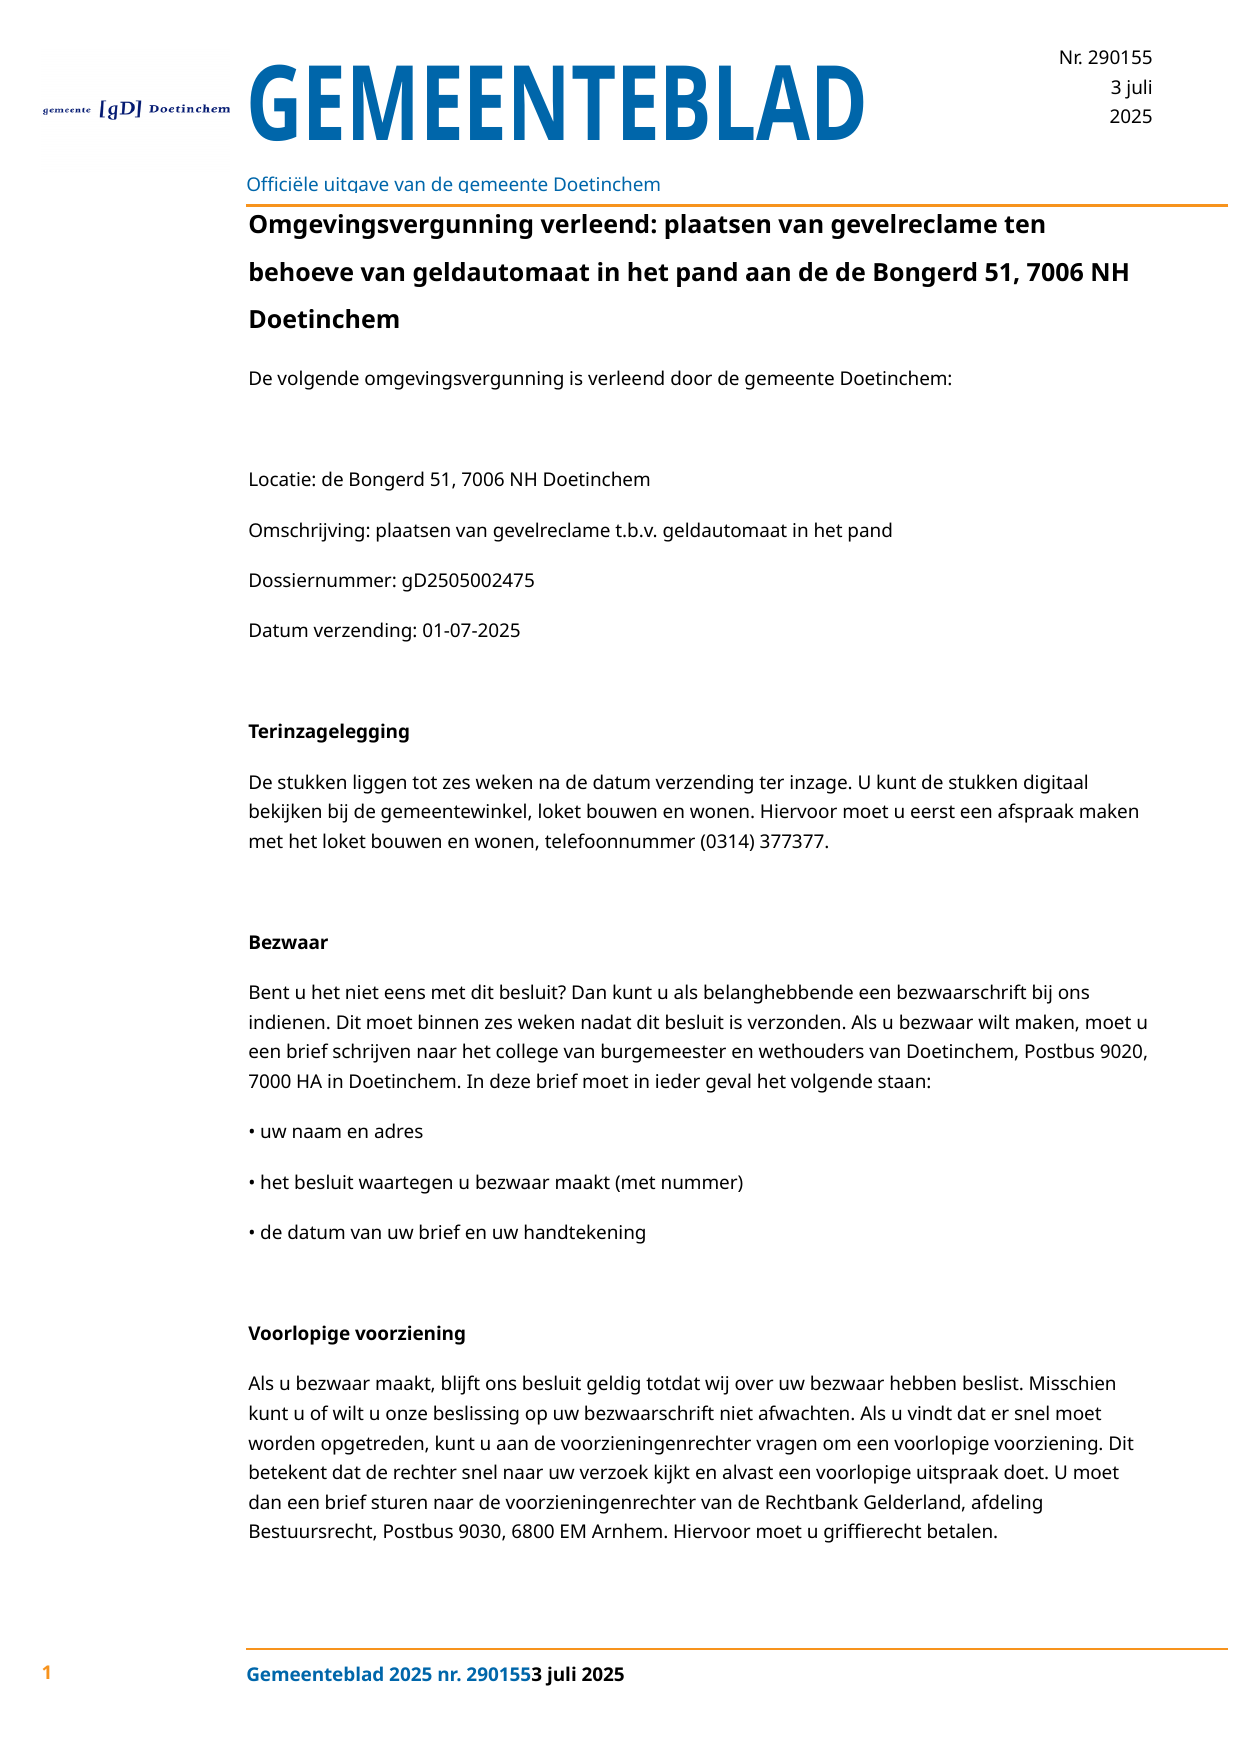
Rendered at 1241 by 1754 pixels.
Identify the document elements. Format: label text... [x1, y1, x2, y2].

text Als u bezwaar maakt, blijft ons besluit geldig totdat wij over uw bezwaar hebben beslist. Misschien kunt u of wilt u onze beslissing op uw bezwaarschrift niet afwachten. Als u vindt dat er snel moet worden opgetreden, kunt u aan de voorzieningenrechter vragen om een voorlopige voorziening. Dit betekent dat de rechter snel naar uw verzoek kijkt en alvast een voorlopige uitspraak doet. U moet dan een brief sturen naar de voorzieningenrechter van de Rechtbank Gelderland, afdeling Bestuursrecht, Postbus 9030, 6800 EM Arnhem. Hiervoor moet u griffierecht betalen. [248, 1371, 1152, 1544]
text Bezwaar [248, 929, 1152, 954]
text Terinzagelegging [248, 718, 1152, 744]
picture [41, 47, 231, 172]
text Bent u het niet eens met dit besluit? Dan kunt u als belanghebbende een bezwaarschrift bij ons indienen. Dit moet binnen zes weken nadat dit besluit is verzonden. Als u bezwaar wilt maken, moet u een brief schrijven naar het college van burgemeester en wethouders van Doetinchem, Postbus 9020, 7000 HA in Doetinchem. In deze brief moet in ieder geval het volgende staan: [248, 979, 1152, 1094]
text Locatie: de Bongerd 51, 7006 NH Doetinchem [248, 466, 1152, 492]
text Voorlopige voorziening [248, 1320, 1152, 1346]
text De volgende omgevingsvergunning is verleend door de gemeente Doetinchem: [248, 366, 1152, 391]
text Dossiernummer: gD2505002475 [248, 567, 1152, 593]
text Datum verzending: 01-07-2025 [248, 618, 1152, 643]
text Omgevingsvergunning verleend: plaatsen van gevelreclame ten behoeve van geldautomaat in het pand aan de de Bongerd 51, 7006 NH Doetinchem [248, 207, 1152, 336]
text Omschrijving: plaatsen van gevelreclame t.b.v. geldautomaat in het pand [248, 517, 1152, 542]
text • uw naam en adres [248, 1118, 1152, 1144]
text De stukken liggen tot zes weken na de datum verzending ter inzage. U kunt de stukken digitaal bekijken bij de gemeentewinkel, loket bouwen en wonen. Hiervoor moet u eerst een afspraak maken met het loket bouwen en wonen, telefoonnummer (0314) 377377. [248, 769, 1152, 854]
text • de datum van uw brief en uw handtekening [248, 1219, 1152, 1245]
text • het besluit waartegen u bezwaar maakt (met nummer) [248, 1169, 1152, 1194]
